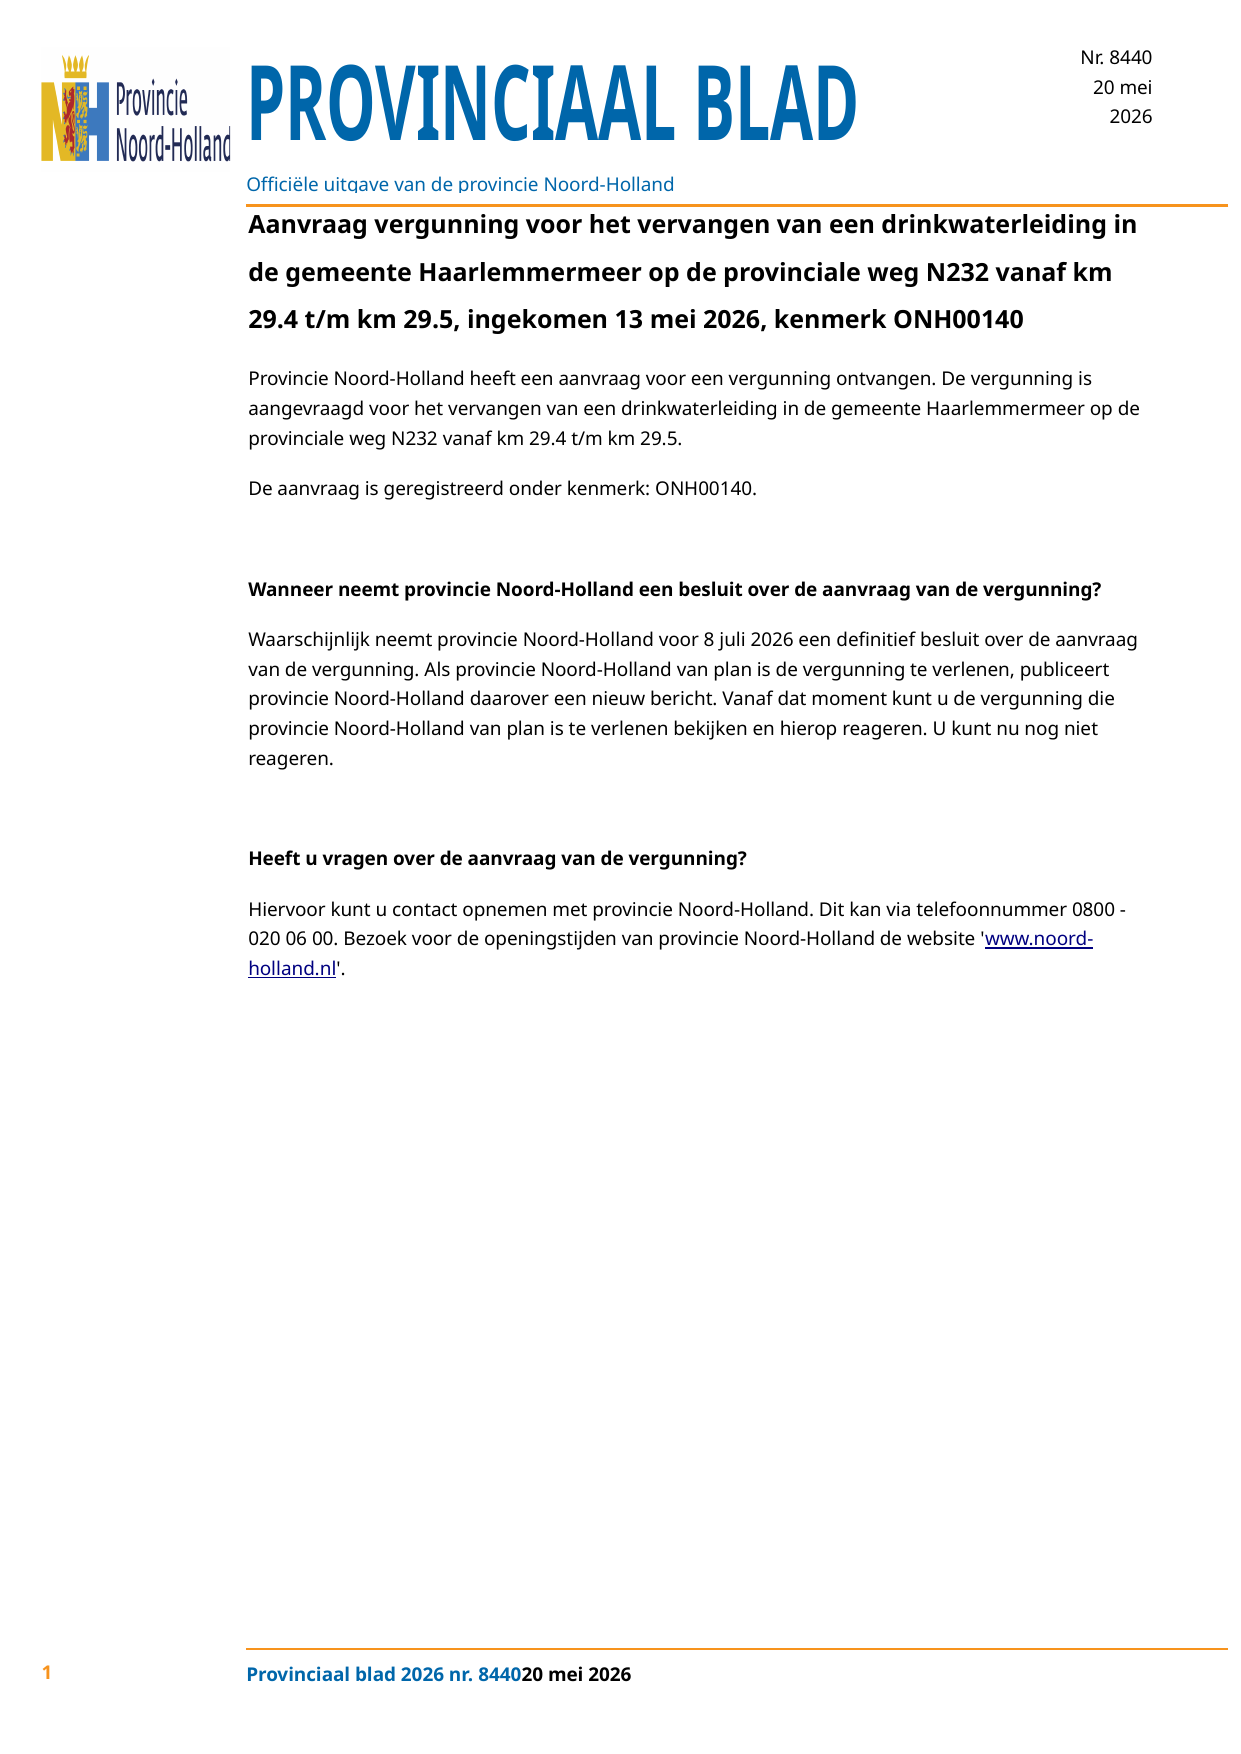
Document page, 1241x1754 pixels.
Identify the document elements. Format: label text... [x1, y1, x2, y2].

text Wanneer neemt provincie Noord-Holland een besluit over de aanvraag van de vergunning? [248, 576, 1152, 602]
text De aanvraag is geregistreerd onder kenmerk: ONH00140. [248, 475, 1152, 501]
text Hiervoor kunt u contact opnemen met provincie Noord-Holland. Dit kan via telefoonnummer 0800 - 020 06 00. Bezoek voor de openingstijden van provincie Noord-Holland de website 'www.noord-holland.nl'. [248, 896, 1152, 981]
text Aanvraag vergunning voor het vervangen van een drinkwaterleiding in de gemeente Haarlemmermeer op de provinciale weg N232 vanaf km 29.4 t/m km 29.5, ingekomen 13 mei 2026, kenmerk ONH00140 [248, 207, 1152, 336]
text Provincie Noord-Holland heeft een aanvraag voor een vergunning ontvangen. De vergunning is aangevraagd voor het vervangen van een drinkwaterleiding in de gemeente Haarlemmermeer op de provinciale weg N232 vanaf km 29.4 t/m km 29.5. [248, 366, 1152, 450]
picture [41, 47, 231, 172]
text Waarschijnlijk neemt provincie Noord-Holland voor 8 juli 2026 een definitief besluit over de aanvraag van de vergunning. Als provincie Noord-Holland van plan is de vergunning te verlenen, publiceert provincie Noord-Holland daarover een nieuw bericht. Vanaf dat moment kunt u de vergunning die provincie Noord-Holland van plan is te verlenen bekijken en hierop reageren. U kunt nu nog niet reageren. [248, 626, 1152, 770]
text Heeft u vragen over de aanvraag van de vergunning? [248, 846, 1152, 871]
